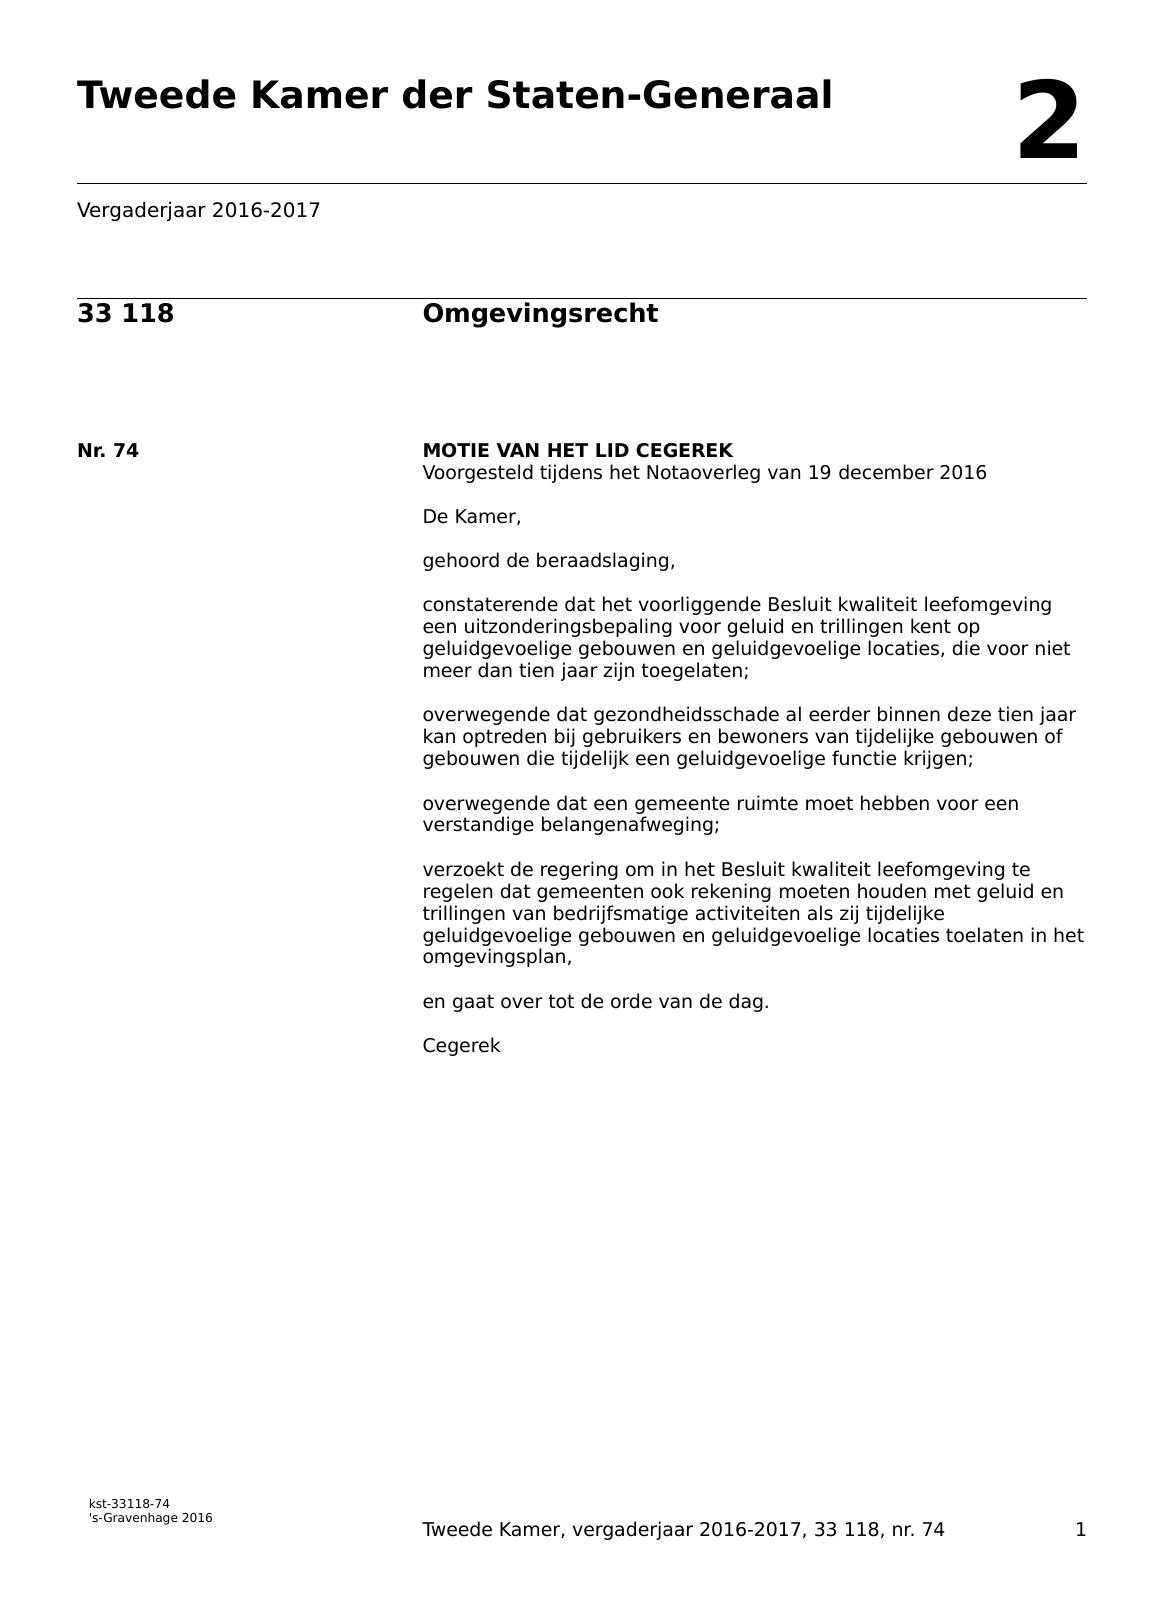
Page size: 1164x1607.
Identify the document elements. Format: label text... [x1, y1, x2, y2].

text De Kamer, [422, 506, 1087, 528]
table_header 2 [886, 59, 1087, 183]
table_header Tweede Kamer der Staten-Generaal [77, 59, 886, 183]
text en gaat over tot de orde van de dag. [422, 991, 1087, 1013]
text Cegerek [422, 1035, 1087, 1057]
text 's-Gravenhage 2016 [88, 1511, 323, 1525]
text overwegende dat gezondheidsschade al eerder binnen deze tien jaar kan optreden bij gebruikers en bewoners van tijdelijke gebouwen of gebouwen die tijdelijk een geluidgevoelige functie krijgen; [422, 704, 1087, 770]
text gehoord de beraadslaging, [422, 550, 1087, 572]
subtitle 33 118 Omgevingsrecht [77, 299, 1087, 329]
text verzoekt de regering om in het Besluit kwaliteit leefomgeving te regelen dat gemeenten ook rekening moeten houden met geluid en trillingen van bedrijfsmatige activiteiten als zij tijdelijke geluidgevoelige gebouwen en geluidgevoelige locaties toelaten in het omgevingsplan, [422, 858, 1087, 968]
text kst-33118-74 [88, 1497, 323, 1511]
text Voorgesteld tijdens het Notaoverleg van 19 december 2016 [422, 462, 1087, 484]
text overwegende dat een gemeente ruimte moet hebben voor een verstandige belangenafweging; [422, 792, 1087, 836]
table_cell Vergaderjaar 2016-2017 [77, 184, 1087, 298]
text constaterende dat het voorliggende Besluit kwaliteit leefomgeving een uitzonderingsbepaling voor geluid en trillingen kent op geluidgevoelige gebouwen en geluidgevoelige locaties, die voor niet meer dan tien jaar zijn toegelaten; [422, 594, 1087, 682]
subtitle Nr. 74 MOTIE VAN HET LID CEGEREK [77, 440, 1087, 462]
